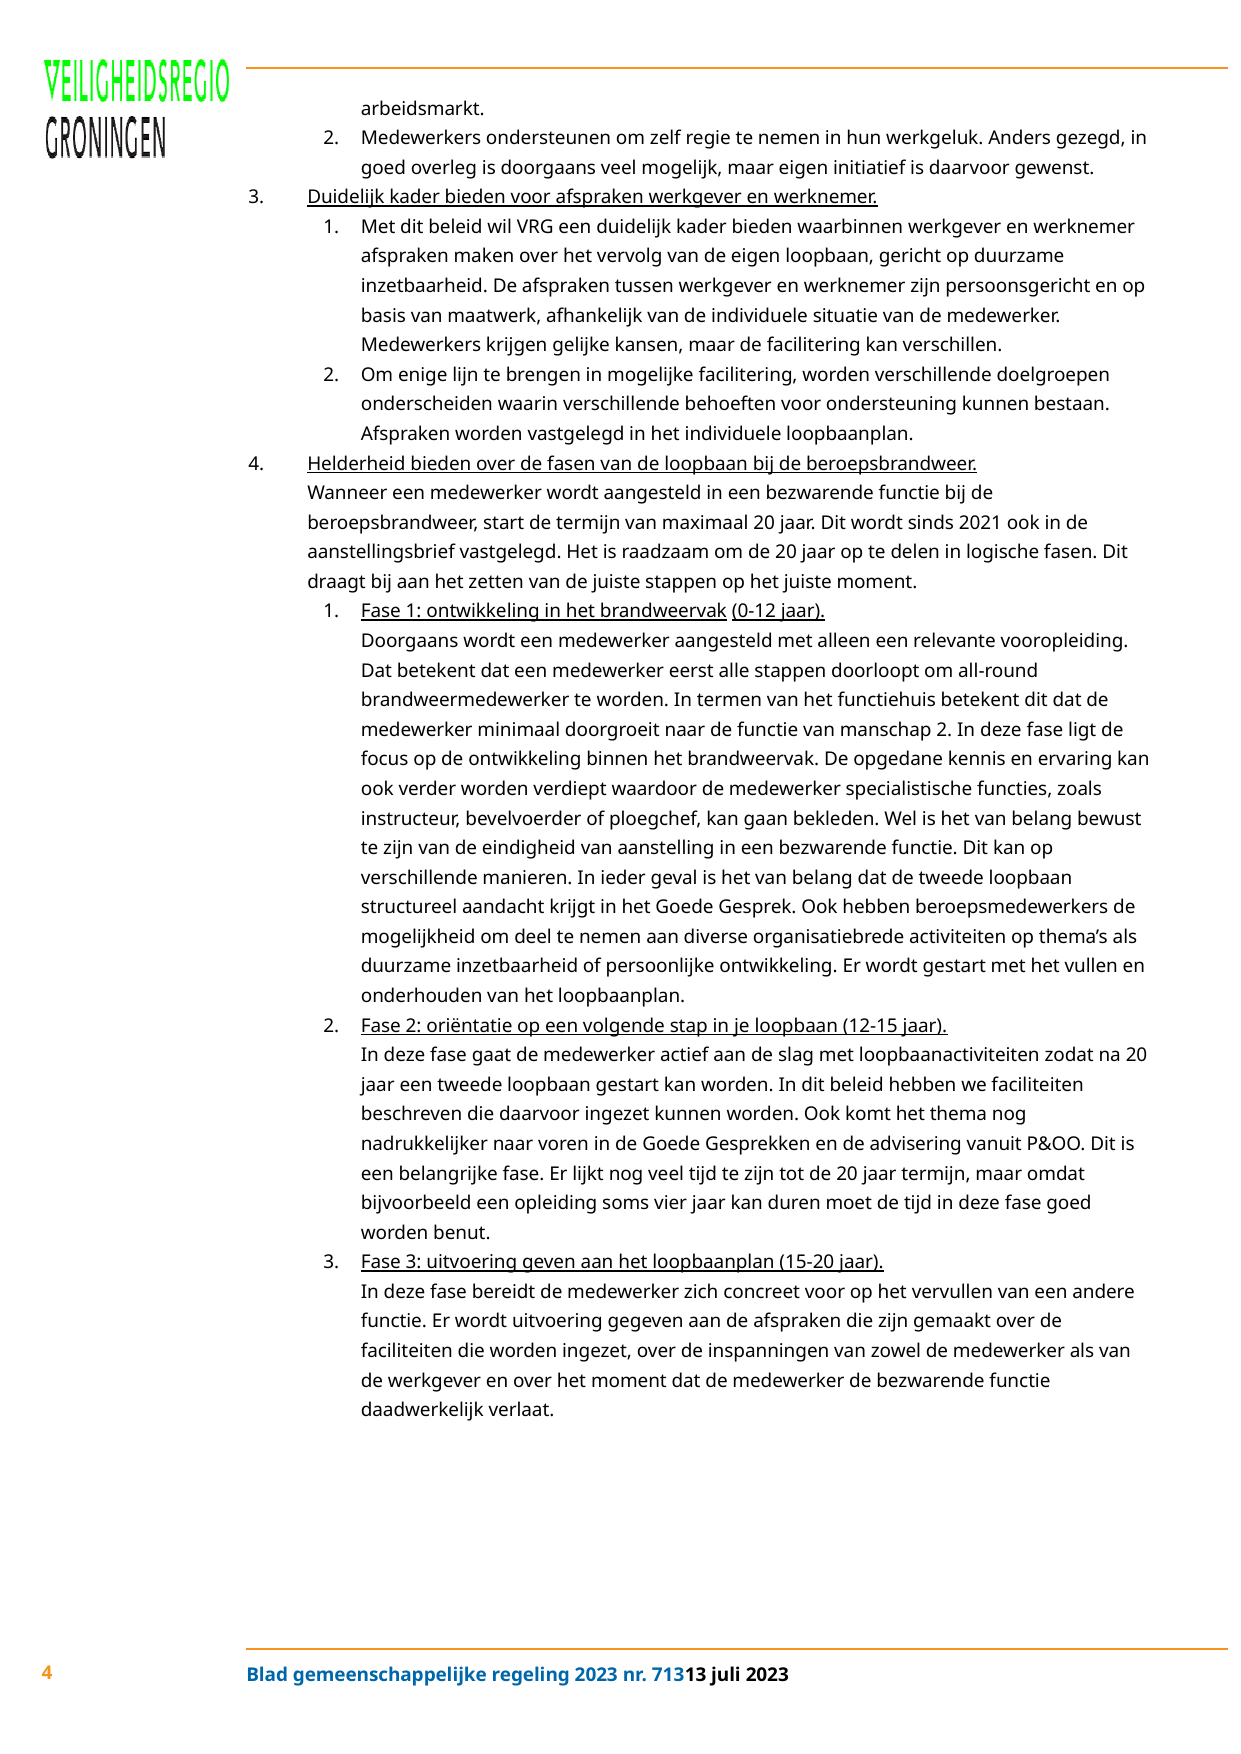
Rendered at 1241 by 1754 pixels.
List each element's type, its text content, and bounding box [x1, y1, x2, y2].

list Met dit beleid wil VRG een duidelijk kader bieden waarbinnen werkgever en werknemer afspraken maken over het vervolg van de eigen loopbaan, gericht op duurzame inzetbaarheid. De afspraken tussen werkgever en werknemer zijn persoonsgericht en op basis van maatwerk, afhankelijk van de individuele situatie van de medewerker. Medewerkers krijgen gelijke kansen, maar de facilitering kan verschillen. [323, 213, 1152, 357]
list arbeidsmarkt. [323, 95, 1152, 121]
list Fase 3: uitvoering geven aan het loopbaanplan (15-20 jaar). [323, 1248, 1152, 1274]
list Helderheid bieden over de fasen van de loopbaan bij de beroepsbrandweer. [248, 450, 1152, 476]
list Om enige lijn te brengen in mogelijke facilitering, worden verschillende doelgroepen onderscheiden waarin verschillende behoeften voor ondersteuning kunnen bestaan. Afspraken worden vastgelegd in het individuele loopbaanplan. [323, 361, 1152, 446]
list Fase 1: ontwikkeling in het brandweervak (0-12 jaar). [323, 598, 1152, 623]
list Medewerkers ondersteunen om zelf regie te nemen in hun werkgeluk. Anders gezegd, in goed overleg is doorgaans veel mogelijk, maar eigen initiatief is daarvoor gewenst. [323, 124, 1152, 180]
list Doorgaans wordt een medewerker aangesteld met alleen een relevante vooropleiding. Dat betekent dat een medewerker eerst alle stappen doorloopt om all-round brandweermedewerker te worden. In termen van het functiehuis betekent dit dat de medewerker minimaal doorgroeit naar de functie van manschap 2. In deze fase ligt de focus op de ontwikkeling binnen het brandweervak. De opgedane kennis en ervaring kan ook verder worden verdiept waardoor de medewerker specialistische functies, zoals instructeur, bevelvoerder of ploegchef, kan gaan bekleden. Wel is het van belang bewust te zijn van de eindigheid van aanstelling in een bezwarende functie. Dit kan op verschillende manieren. In ieder geval is het van belang dat de tweede loopbaan structureel aandacht krijgt in het Goede Gesprek. Ook hebben beroepsmedewerkers de mogelijkheid om deel te nemen aan diverse organisatiebrede activiteiten op thema’s als duurzame inzetbaarheid of persoonlijke ontwikkeling. Er wordt gestart met het vullen en onderhouden van het loopbaanplan. [323, 627, 1152, 1008]
list In deze fase bereidt de medewerker zich concreet voor op het vervullen van een andere functie. Er wordt uitvoering gegeven aan de afspraken die zijn gemaakt over de faciliteiten die worden ingezet, over de inspanningen van zowel de medewerker als van de werkgever en over het moment dat de medewerker de bezwarende functie daadwerkelijk verlaat. [323, 1278, 1152, 1422]
list Duidelijk kader bieden voor afspraken werkgever en werknemer. [248, 183, 1152, 209]
list In deze fase gaat de medewerker actief aan de slag met loopbaanactiviteiten zodat na 20 jaar een tweede loopbaan gestart kan worden. In dit beleid hebben we faciliteiten beschreven die daarvoor ingezet kunnen worden. Ook komt het thema nog nadrukkelijker naar voren in de Goede Gesprekken en de advisering vanuit P&OO. Dit is een belangrijke fase. Er lijkt nog veel tijd te zijn tot de 20 jaar termijn, maar omdat bijvoorbeeld een opleiding soms vier jaar kan duren moet de tijd in deze fase goed worden benut. [323, 1041, 1152, 1245]
list Fase 2: oriëntatie op een volgende stap in je loopbaan (12-15 jaar). [323, 1012, 1152, 1038]
list Wanneer een medewerker wordt aangesteld in een bezwarende functie bij de beroepsbrandweer, start de termijn van maximaal 20 jaar. Dit wordt sinds 2021 ook in de aanstellingsbrief vastgelegd. Het is raadzaam om de 20 jaar op te delen in logische fasen. Dit draagt bij aan het zetten van de juiste stappen op het juiste moment. [248, 479, 1152, 594]
picture [41, 47, 231, 172]
